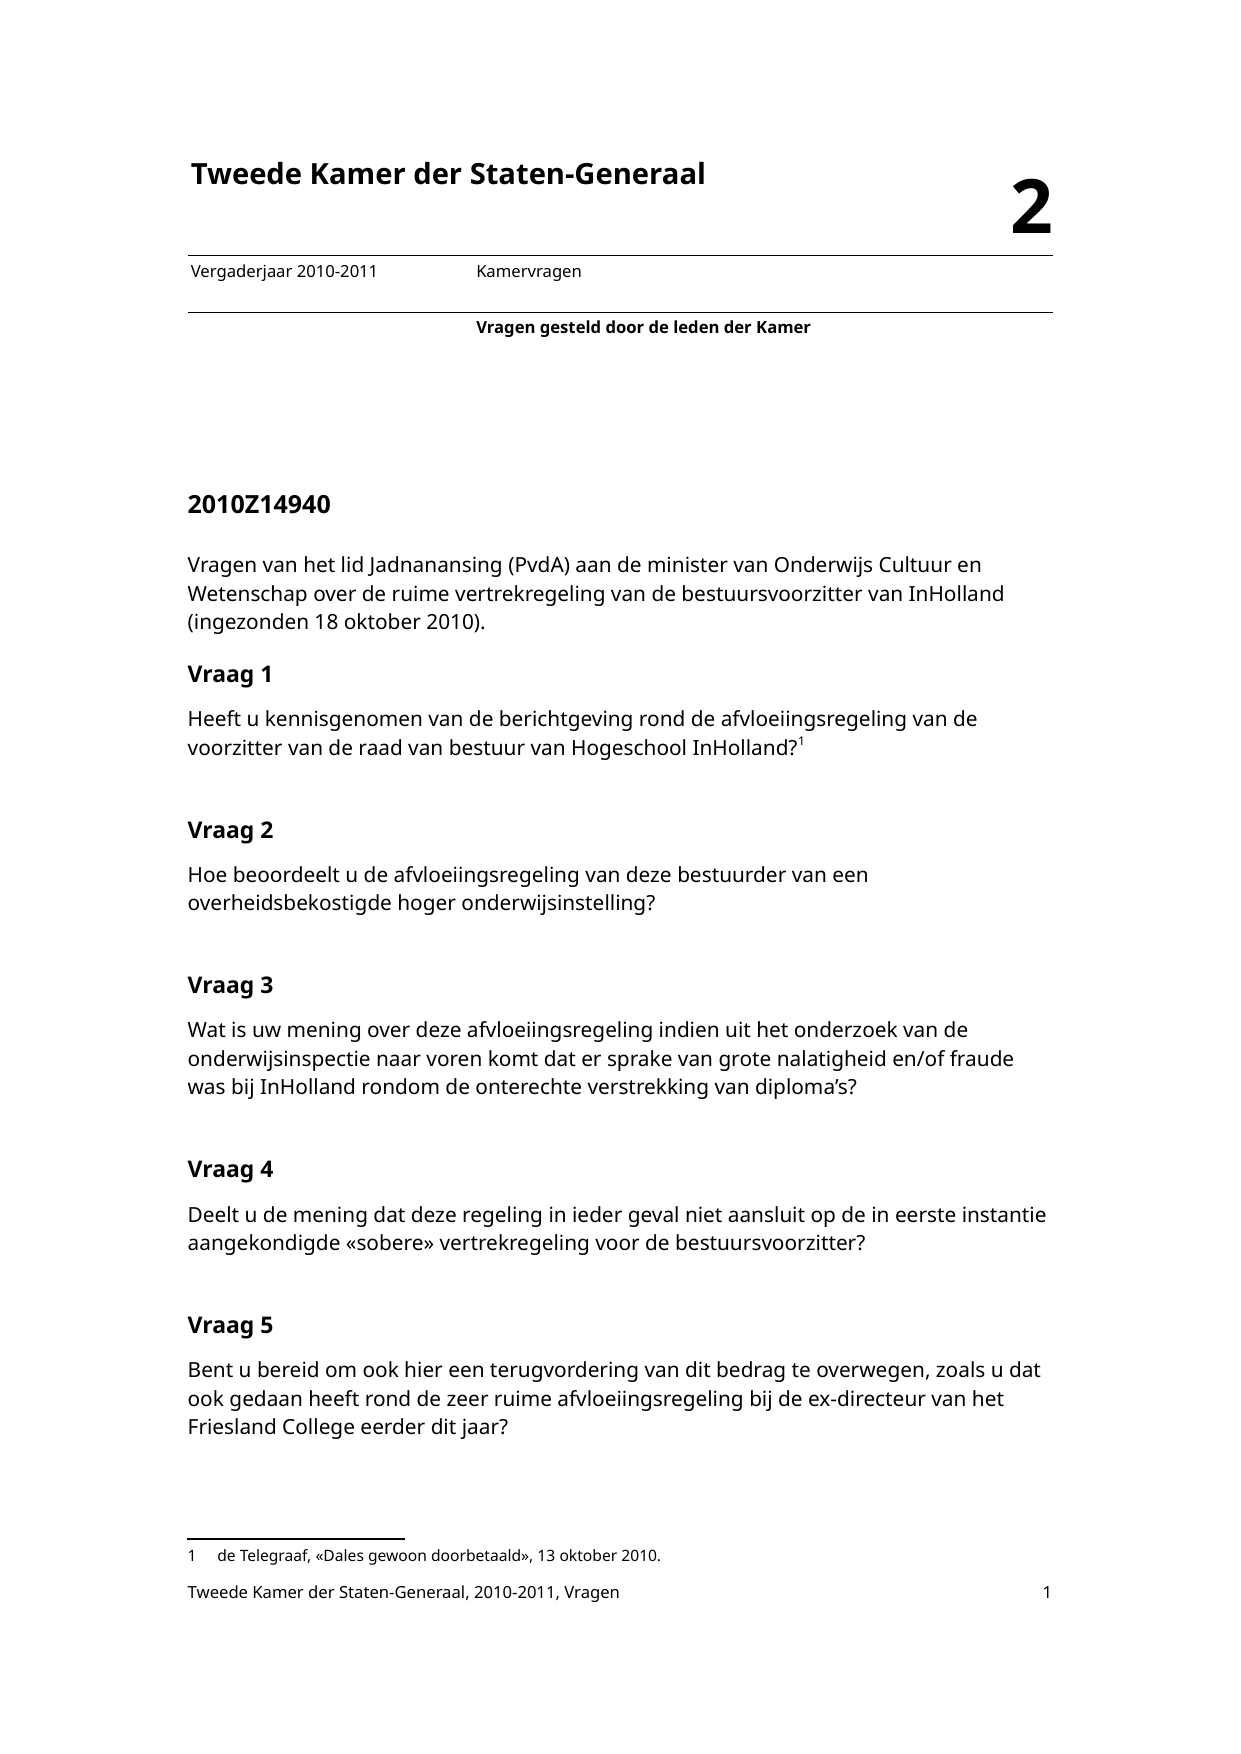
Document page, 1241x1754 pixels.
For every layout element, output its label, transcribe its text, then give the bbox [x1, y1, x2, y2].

subtitle Vraag 4 [187, 1153, 1053, 1185]
subtitle Vraag 3 [187, 969, 1053, 1001]
text Heeft u kennisgenomen van de berichtgeving rond de afvloeiingsregeling van de voorzitter van de raad van bestuur van Hogeschool InHolland? [187, 704, 1053, 761]
subtitle Vraag 2 [187, 814, 1053, 845]
text Wat is uw mening over deze afvloeiingsregeling indien uit het onderzoek van de onderwijsinspectie naar voren komt dat er sprake van grote nalatigheid en/of fraude was bij InHolland rondom de onterechte verstrekking van diploma’s? [187, 1016, 1053, 1101]
table_header 2 [880, 150, 1053, 255]
text Vragen van het lid Jadnanansing (PvdA) aan de minister van Onderwijs Cultuur en Wetenschap over de ruime vertrekregeling van de bestuursvoorzitter van InHolland (ingezonden 18 oktober 2010). [187, 550, 1053, 636]
table_cell Kamervragen [473, 256, 1053, 312]
subtitle Vraag 5 [187, 1309, 1053, 1340]
table_cell [188, 313, 473, 339]
text Bent u bereid om ook hier een terugvordering van dit bedrag te overwegen, zoals u dat ook gedaan heeft rond de zeer ruime afvloeiingsregeling bij de ex-directeur van het Friesland College eerder dit jaar? [187, 1355, 1053, 1441]
table_cell Vragen gesteld door de leden der Kamer [473, 313, 1053, 339]
text 2010Z14940 [187, 487, 1053, 521]
text Hoe beoordeelt u de afvloeiingsregeling van deze bestuurder van een overheidsbekostigde hoger onderwijsinstelling? [187, 860, 1053, 917]
table_cell Vergaderjaar 2010-2011 [188, 256, 473, 312]
subtitle Vraag 1 [187, 658, 1053, 689]
table_header Tweede Kamer der Staten-Generaal [188, 150, 879, 255]
text de Telegraaf, «Dales gewoon doorbetaald», 13 oktober 2010. [187, 1538, 1053, 1566]
text Deelt u de mening dat deze regeling in ieder geval niet aansluit op de in eerste instantie aangekondigde «sobere» vertrekregeling voor de bestuursvoorzitter? [187, 1200, 1053, 1257]
